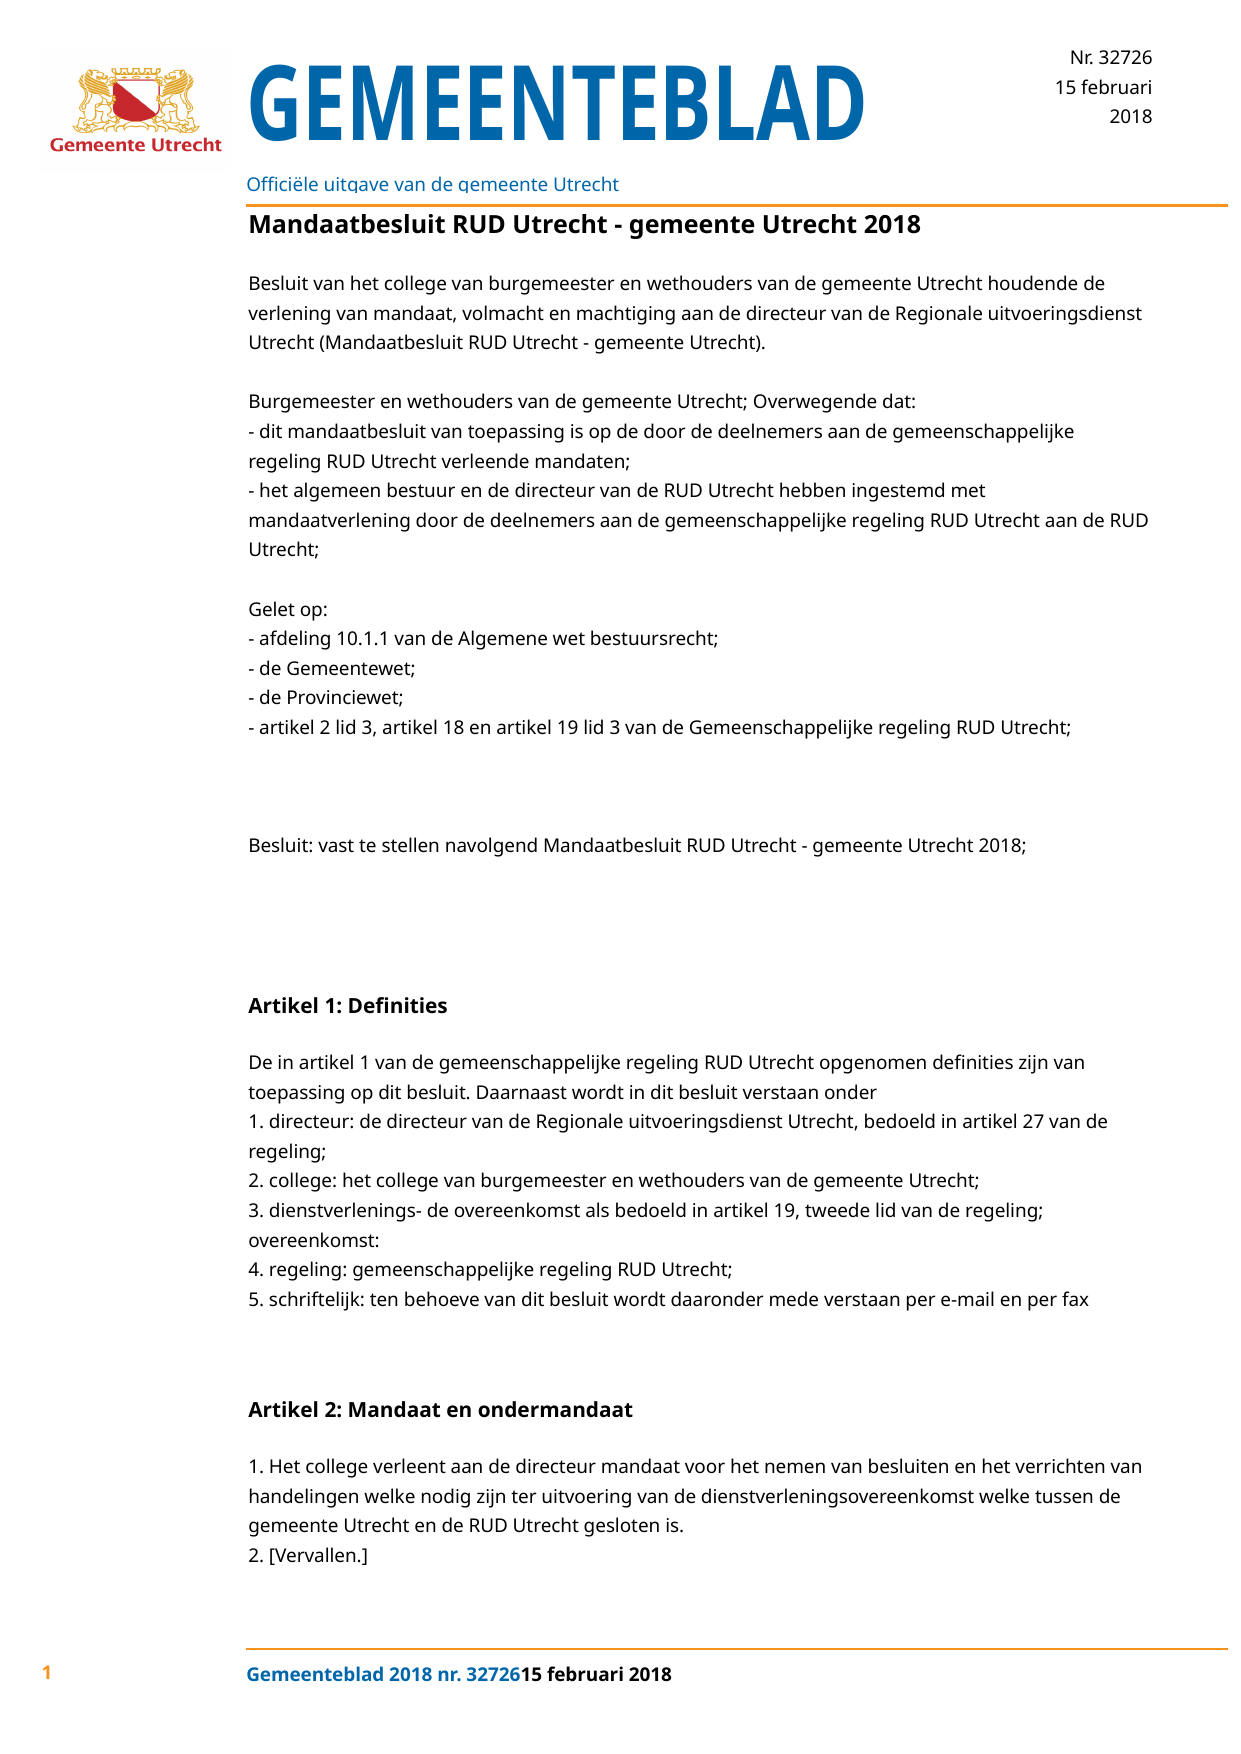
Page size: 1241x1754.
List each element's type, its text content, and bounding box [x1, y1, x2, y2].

text - de Provinciewet; [248, 684, 1152, 710]
text 4. regeling: gemeenschappelijke regeling RUD Utrecht; [248, 1256, 1152, 1282]
text 1. Het college verleent aan de directeur mandaat voor het nemen van besluiten en het verrichten van handelingen welke nodig zijn ter uitvoering van de dienstverleningsovereenkomst welke tussen de gemeente Utrecht en de RUD Utrecht gesloten is. [248, 1453, 1152, 1538]
text - de Gemeentewet; [248, 655, 1152, 681]
text 2. college: het college van burgemeester en wethouders van de gemeente Utrecht; [248, 1168, 1152, 1193]
text - dit mandaatbesluit van toepassing is op de door de deelnemers aan de gemeenschappelijke regeling RUD Utrecht verleende mandaten; [248, 418, 1152, 473]
text Besluit van het college van burgemeester en wethouders van de gemeente Utrecht houdende de verlening van mandaat, volmacht en machtiging aan de directeur van de Regionale uitvoeringsdienst Utrecht (Mandaatbesluit RUD Utrecht - gemeente Utrecht). [248, 270, 1152, 355]
text Burgemeester en wethouders van de gemeente Utrecht; Overwegende dat: [248, 389, 1152, 414]
text 5. schriftelijk: ten behoeve van dit besluit wordt daaronder mede verstaan per e-mail en per fax [248, 1286, 1152, 1312]
text 3. dienstverlenings- de overeenkomst als bedoeld in artikel 19, tweede lid van de regeling; overeenkomst: [248, 1197, 1152, 1252]
text Mandaatbesluit RUD Utrecht - gemeente Utrecht 2018 [248, 207, 1152, 241]
text Gelet op: [248, 596, 1152, 621]
text Besluit: vast te stellen navolgend Mandaatbesluit RUD Utrecht - gemeente Utrecht 2018; [248, 832, 1152, 858]
text - het algemeen bestuur en de directeur van de RUD Utrecht hebben ingestemd met mandaatverlening door de deelnemers aan de gemeenschappelijke regeling RUD Utrecht aan de RUD Utrecht; [248, 477, 1152, 562]
text Artikel 1: Definities [248, 991, 1152, 1020]
text - artikel 2 lid 3, artikel 18 en artikel 19 lid 3 van de Gemeenschappelijke regeling RUD Utrecht; [248, 714, 1152, 740]
text 1. directeur: de directeur van de Regionale uitvoeringsdienst Utrecht, bedoeld in artikel 27 van de regeling; [248, 1108, 1152, 1164]
picture [41, 47, 231, 172]
text - afdeling 10.1.1 van de Algemene wet bestuursrecht; [248, 625, 1152, 651]
text 2. [Vervallen.] [248, 1542, 1152, 1568]
text Artikel 2: Mandaat en ondermandaat [248, 1396, 1152, 1424]
text De in artikel 1 van de gemeenschappelijke regeling RUD Utrecht opgenomen definities zijn van toepassing op dit besluit. Daarnaast wordt in dit besluit verstaan onder [248, 1049, 1152, 1104]
